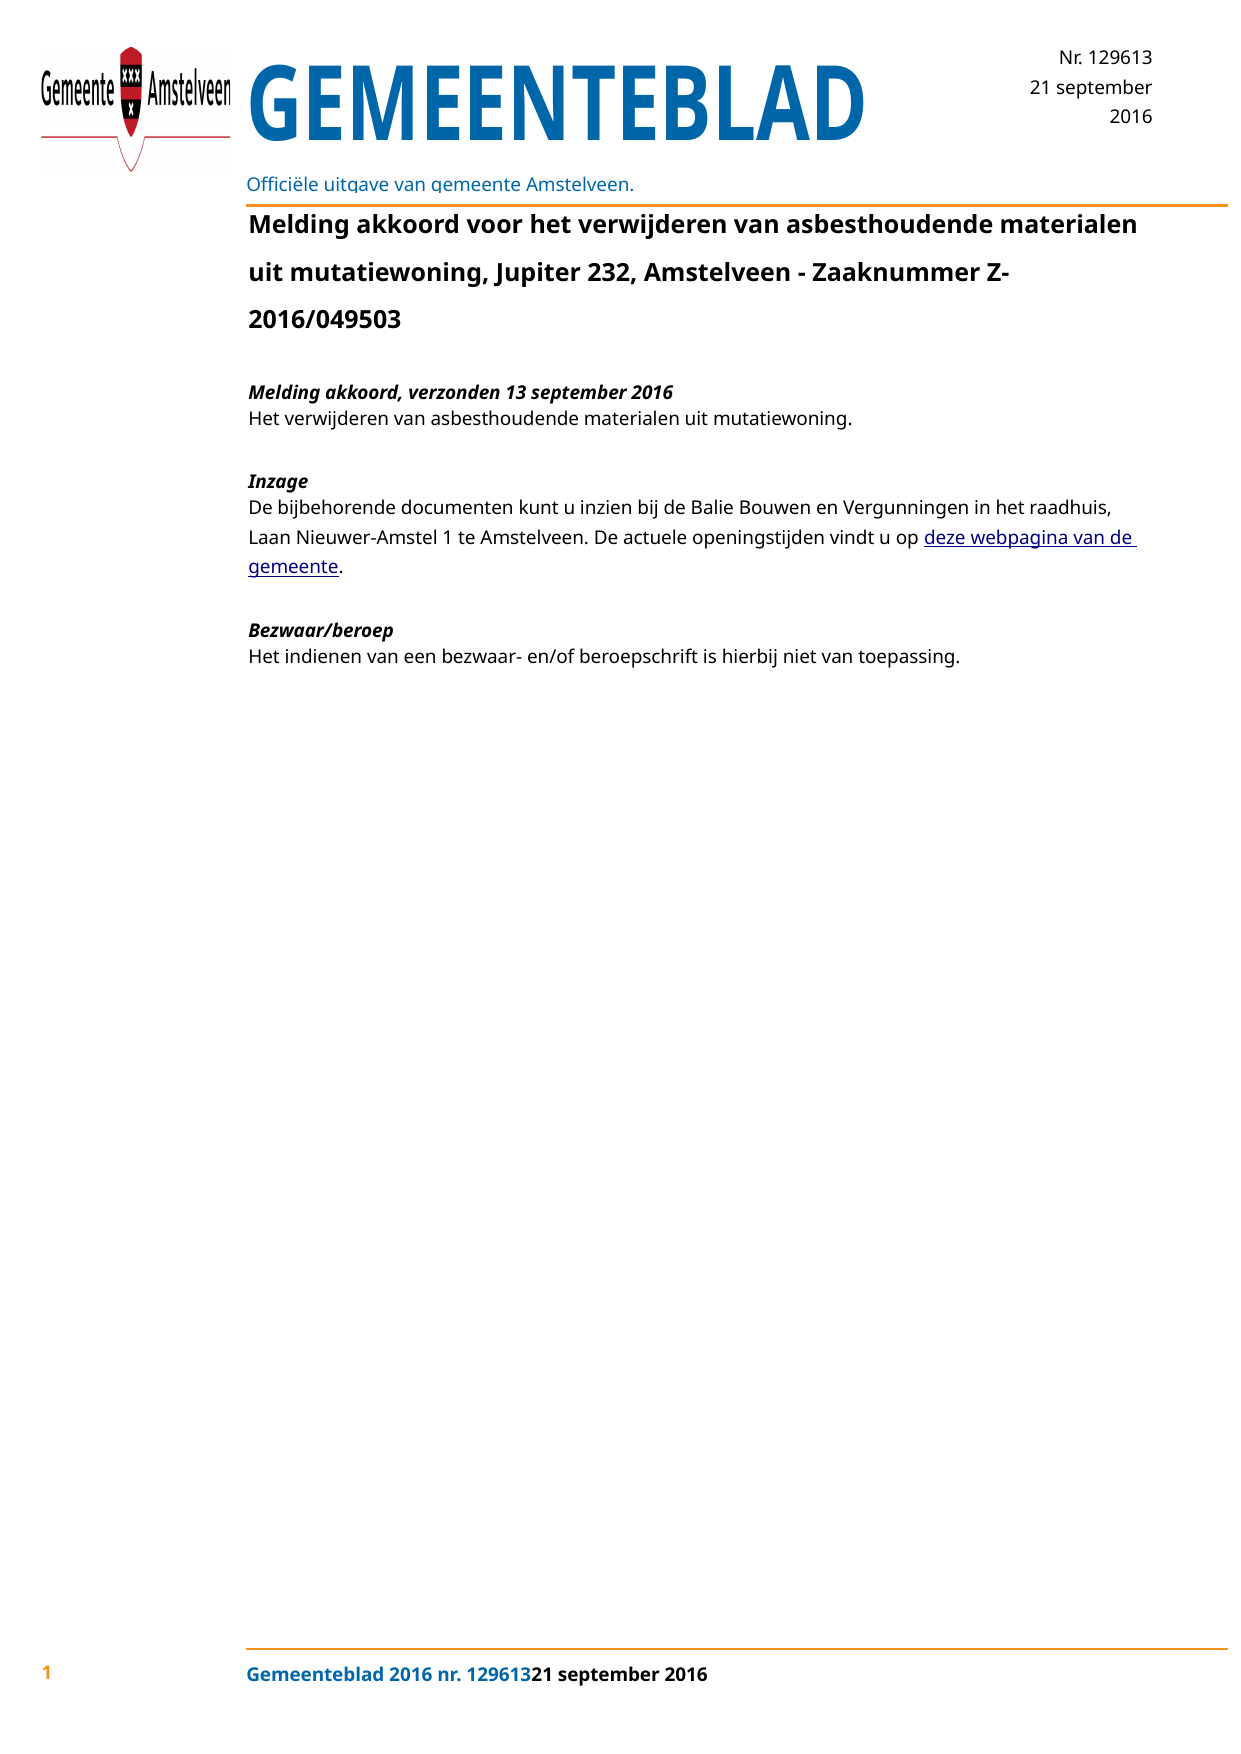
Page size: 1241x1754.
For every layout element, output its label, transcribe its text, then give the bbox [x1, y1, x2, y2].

text Melding akkoord voor het verwijderen van asbesthoudende materialen uit mutatiewoning, Jupiter 232, Amstelveen - Zaaknummer Z-2016/049503 [248, 207, 1152, 336]
text Het indienen van een bezwaar- en/of beroepschrift is hierbij niet van toepassing. [248, 643, 1152, 669]
text Bezwaar/beroep [248, 618, 1152, 643]
text Melding akkoord, verzonden 13 september 2016 [248, 379, 1152, 405]
picture [41, 47, 231, 172]
text Het verwijderen van asbesthoudende materialen uit mutatiewoning. [248, 405, 1152, 431]
text De bijbehorende documenten kunt u inzien bij de Balie Bouwen en Vergunningen in het raadhuis, Laan Nieuwer-Amstel 1 te Amstelveen. De actuele openingstijden vindt u op deze webpagina van de gemeente. [248, 494, 1152, 579]
text Inzage [248, 469, 1152, 494]
